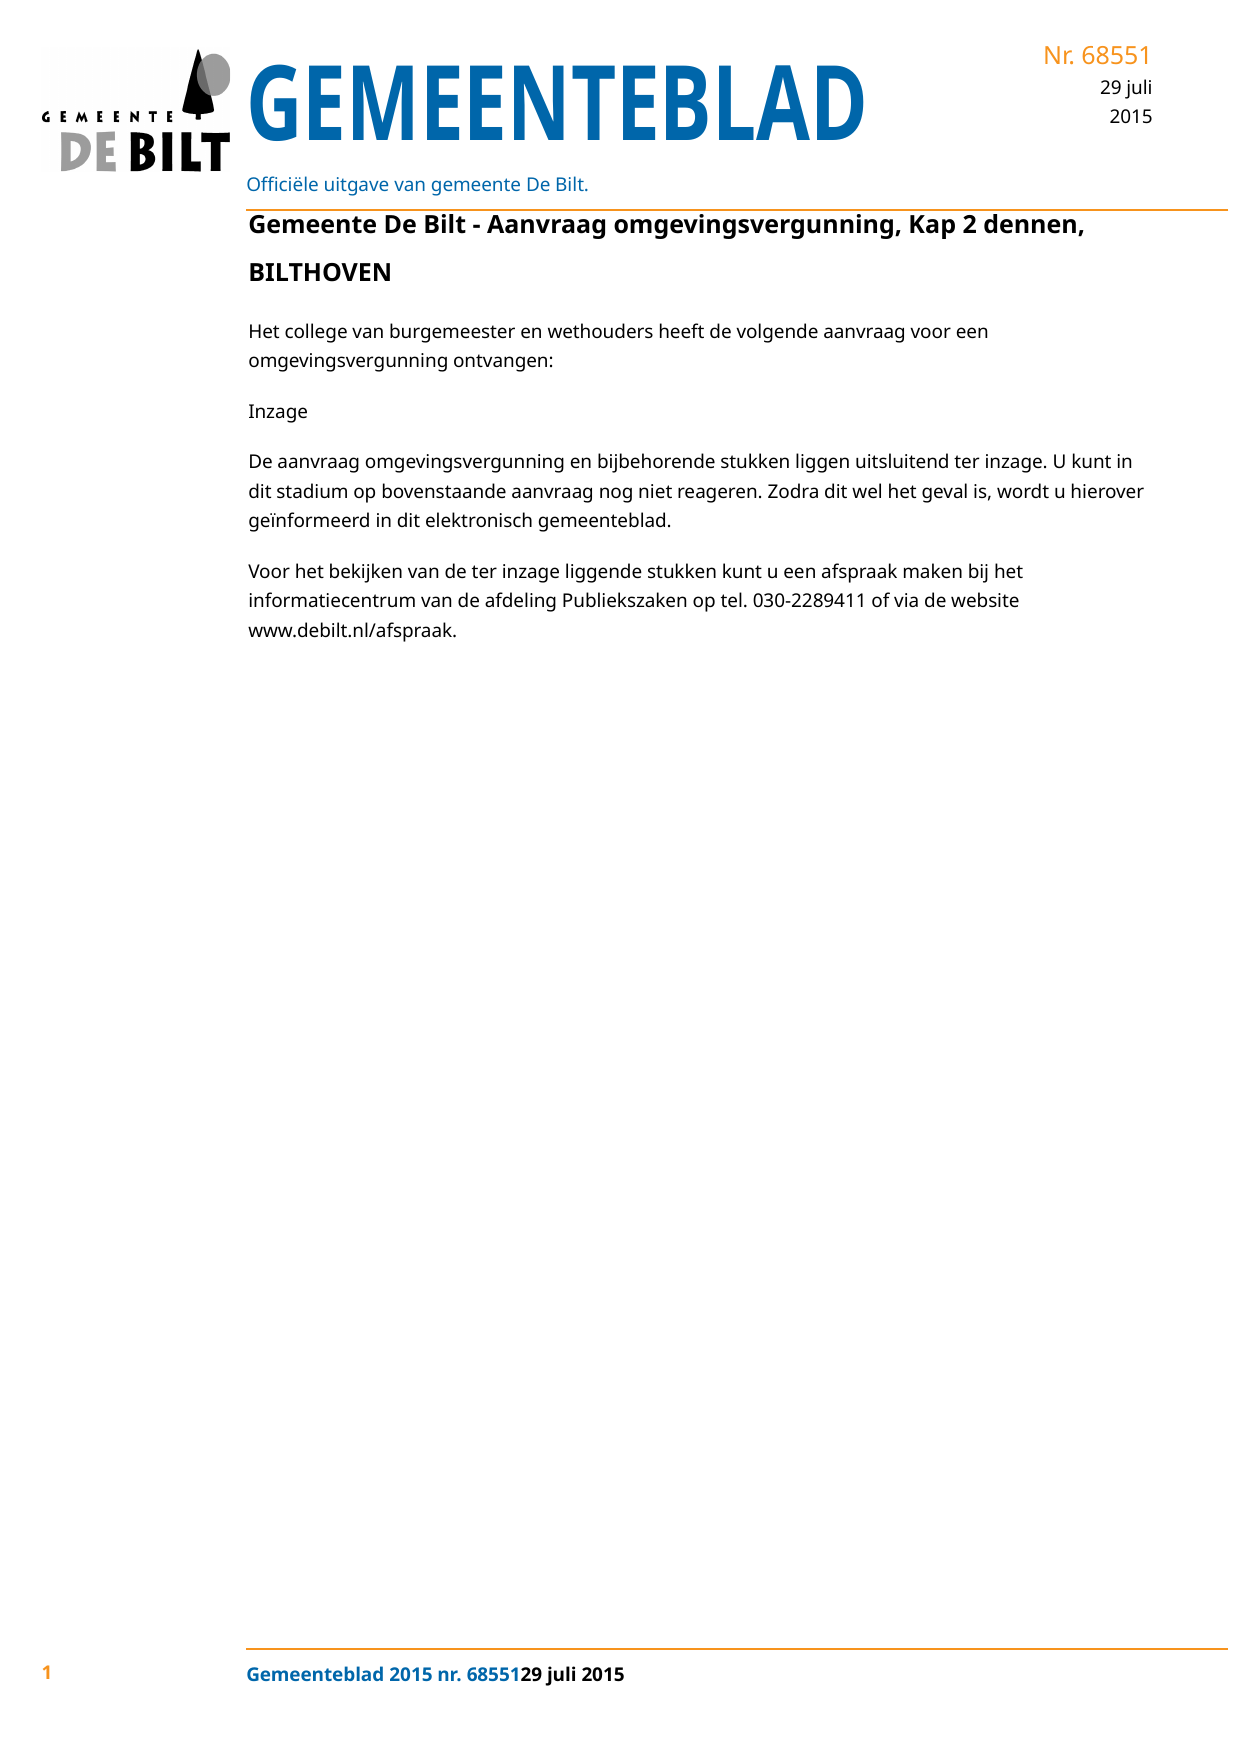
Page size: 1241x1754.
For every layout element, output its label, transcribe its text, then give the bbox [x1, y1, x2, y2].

text Het college van burgemeester en wethouders heeft de volgende aanvraag voor een omgevingsvergunning ontvangen: [248, 318, 1152, 373]
text De aanvraag omgevingsvergunning en bijbehorende stukken liggen uitsluitend ter inzage. U kunt in dit stadium op bovenstaande aanvraag nog niet reageren. Zodra dit wel het geval is, wordt u hierover geïnformeerd in dit elektronisch gemeenteblad. [248, 448, 1152, 533]
text Inzage [248, 398, 1152, 424]
text Voor het bekijken van de ter inzage liggende stukken kunt u een afspraak maken bij het informatiecentrum van de afdeling Publiekszaken op tel. 030-2289411 of via de website www.debilt.nl/afspraak. [248, 558, 1152, 643]
picture [41, 47, 231, 172]
text Gemeente De Bilt - Aanvraag omgevingsvergunning, Kap 2 dennen, BILTHOVEN [248, 211, 1152, 288]
